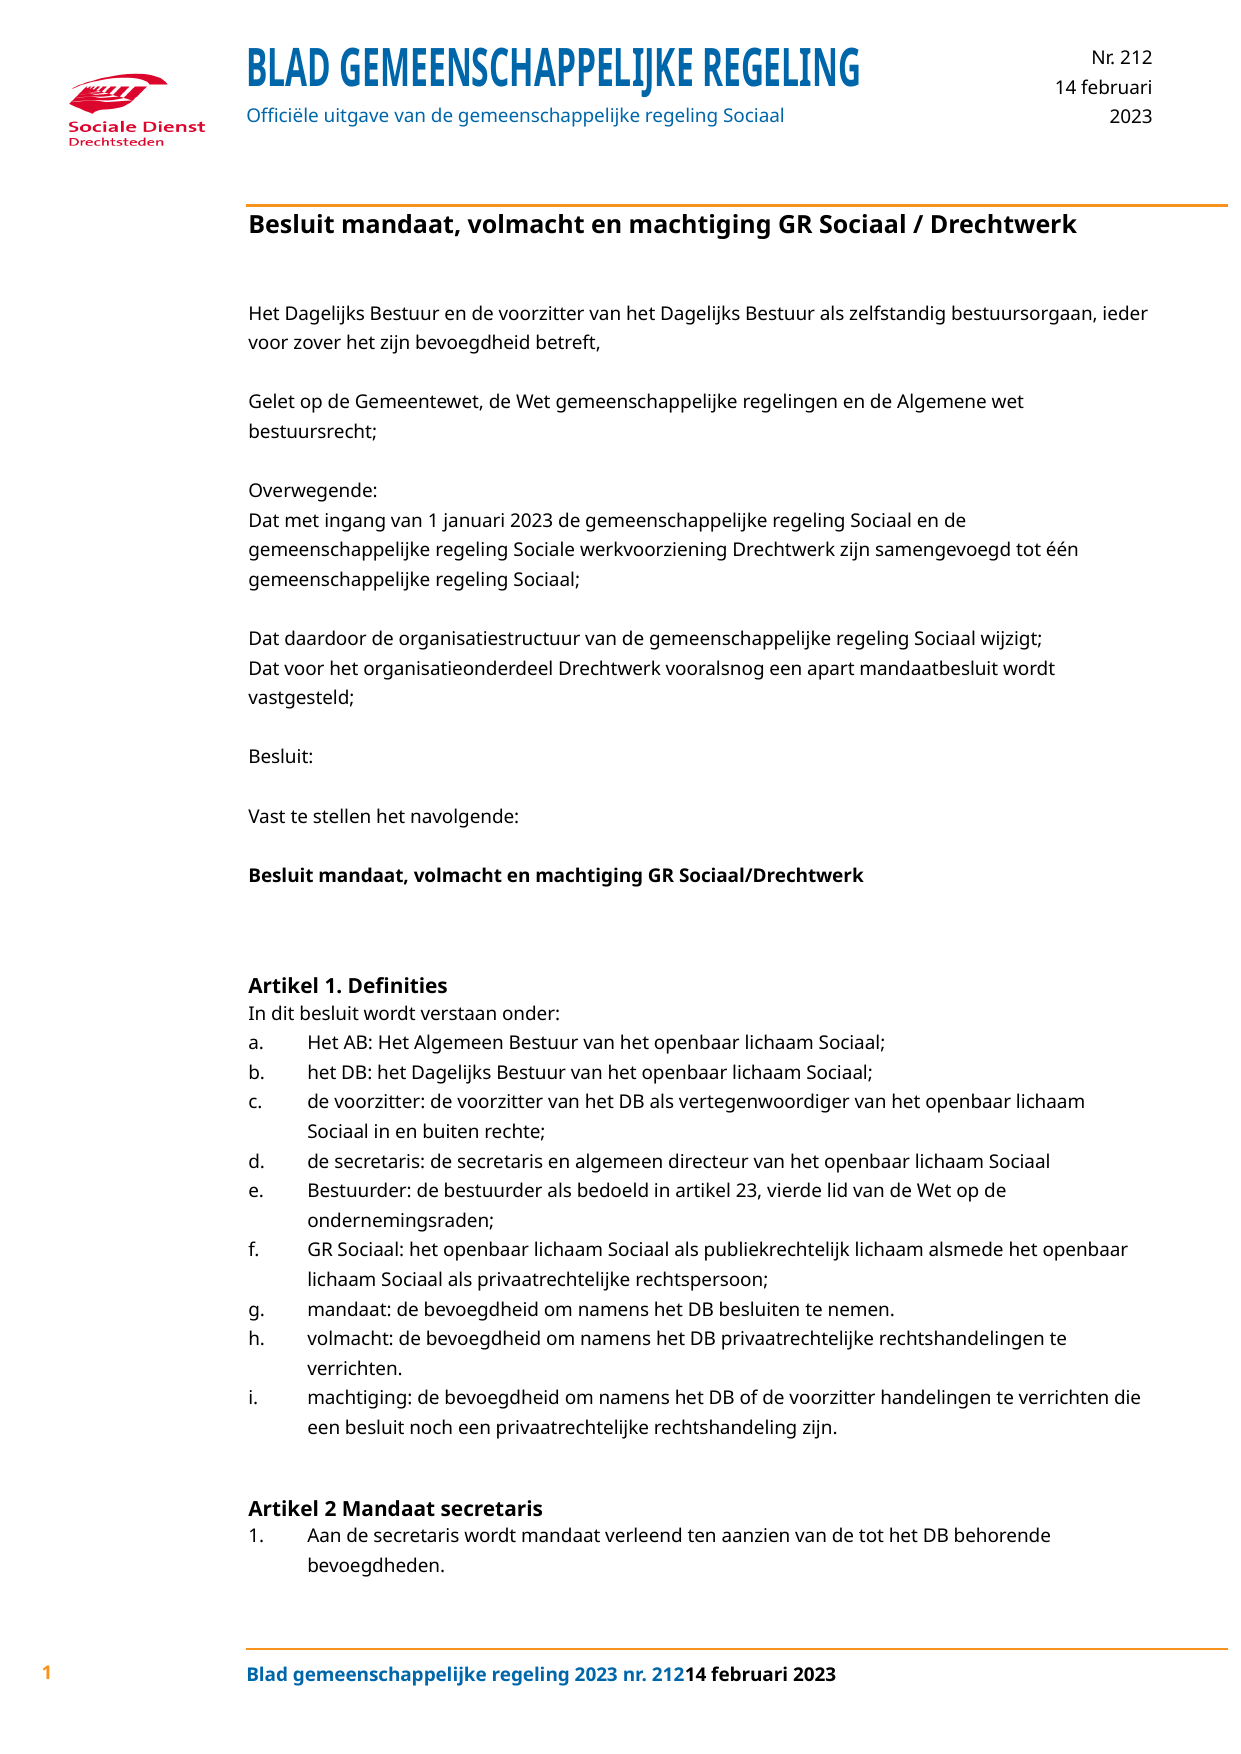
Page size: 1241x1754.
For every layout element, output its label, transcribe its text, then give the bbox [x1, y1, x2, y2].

text Gelet op de Gemeentewet, de Wet gemeenschappelijke regelingen en de Algemene wet bestuursrecht; [248, 389, 1152, 444]
text In dit besluit wordt verstaan onder: [248, 1000, 1152, 1026]
list Aan de secretaris wordt mandaat verleend ten aanzien van de tot het DB behorende bevoegdheden. [248, 1523, 1152, 1578]
list het DB: het Dagelijks Bestuur van het openbaar lichaam Sociaal; [248, 1059, 1152, 1085]
text Artikel 1. Definities [248, 972, 1152, 1000]
list machtiging: de bevoegdheid om namens het DB of de voorzitter handelingen te verrichten die een besluit noch een privaatrechtelijke rechtshandeling zijn. [248, 1384, 1152, 1440]
text Vast te stellen het navolgende: [248, 803, 1152, 828]
text Besluit mandaat, volmacht en machtiging GR Sociaal / Drechtwerk [248, 207, 1152, 241]
list volmacht: de bevoegdheid om namens het DB privaatrechtelijke rechtshandelingen te verrichten. [248, 1325, 1152, 1381]
text Dat met ingang van 1 januari 2023 de gemeenschappelijke regeling Sociaal en de gemeenschappelijke regeling Sociale werkvoorziening Drechtwerk zijn samengevoegd tot één gemeenschappelijke regeling Sociaal; [248, 507, 1152, 592]
text Artikel 2 Mandaat secretaris [248, 1494, 1152, 1523]
text Overwegende: [248, 477, 1152, 503]
list GR Sociaal: het openbaar lichaam Sociaal als publiekrechtelijk lichaam alsmede het openbaar lichaam Sociaal als privaatrechtelijke rechtspersoon; [248, 1237, 1152, 1292]
text Dat daardoor de organisatiestructuur van de gemeenschappelijke regeling Sociaal wijzigt; [248, 625, 1152, 651]
list de secretaris: de secretaris en algemeen directeur van het openbaar lichaam Sociaal [248, 1148, 1152, 1174]
text Besluit mandaat, volmacht en machtiging GR Sociaal/Drechtwerk [248, 862, 1152, 888]
list Het AB: Het Algemeen Bestuur van het openbaar lichaam Sociaal; [248, 1029, 1152, 1055]
text Besluit: [248, 744, 1152, 769]
list Bestuurder: de bestuurder als bedoeld in artikel 23, vierde lid van de Wet op de ondernemingsraden; [248, 1177, 1152, 1233]
text Het Dagelijks Bestuur en de voorzitter van het Dagelijks Bestuur als zelfstandig bestuursorgaan, ieder voor zover het zijn bevoegdheid betreft, [248, 300, 1152, 355]
list de voorzitter: de voorzitter van het DB als vertegenwoordiger van het openbaar lichaam Sociaal in en buiten rechte; [248, 1089, 1152, 1144]
text Dat voor het organisatieonderdeel Drechtwerk vooralsnog een apart mandaatbesluit wordt vastgesteld; [248, 655, 1152, 710]
picture [41, 47, 231, 172]
list mandaat: de bevoegdheid om namens het DB besluiten te nemen. [248, 1296, 1152, 1322]
